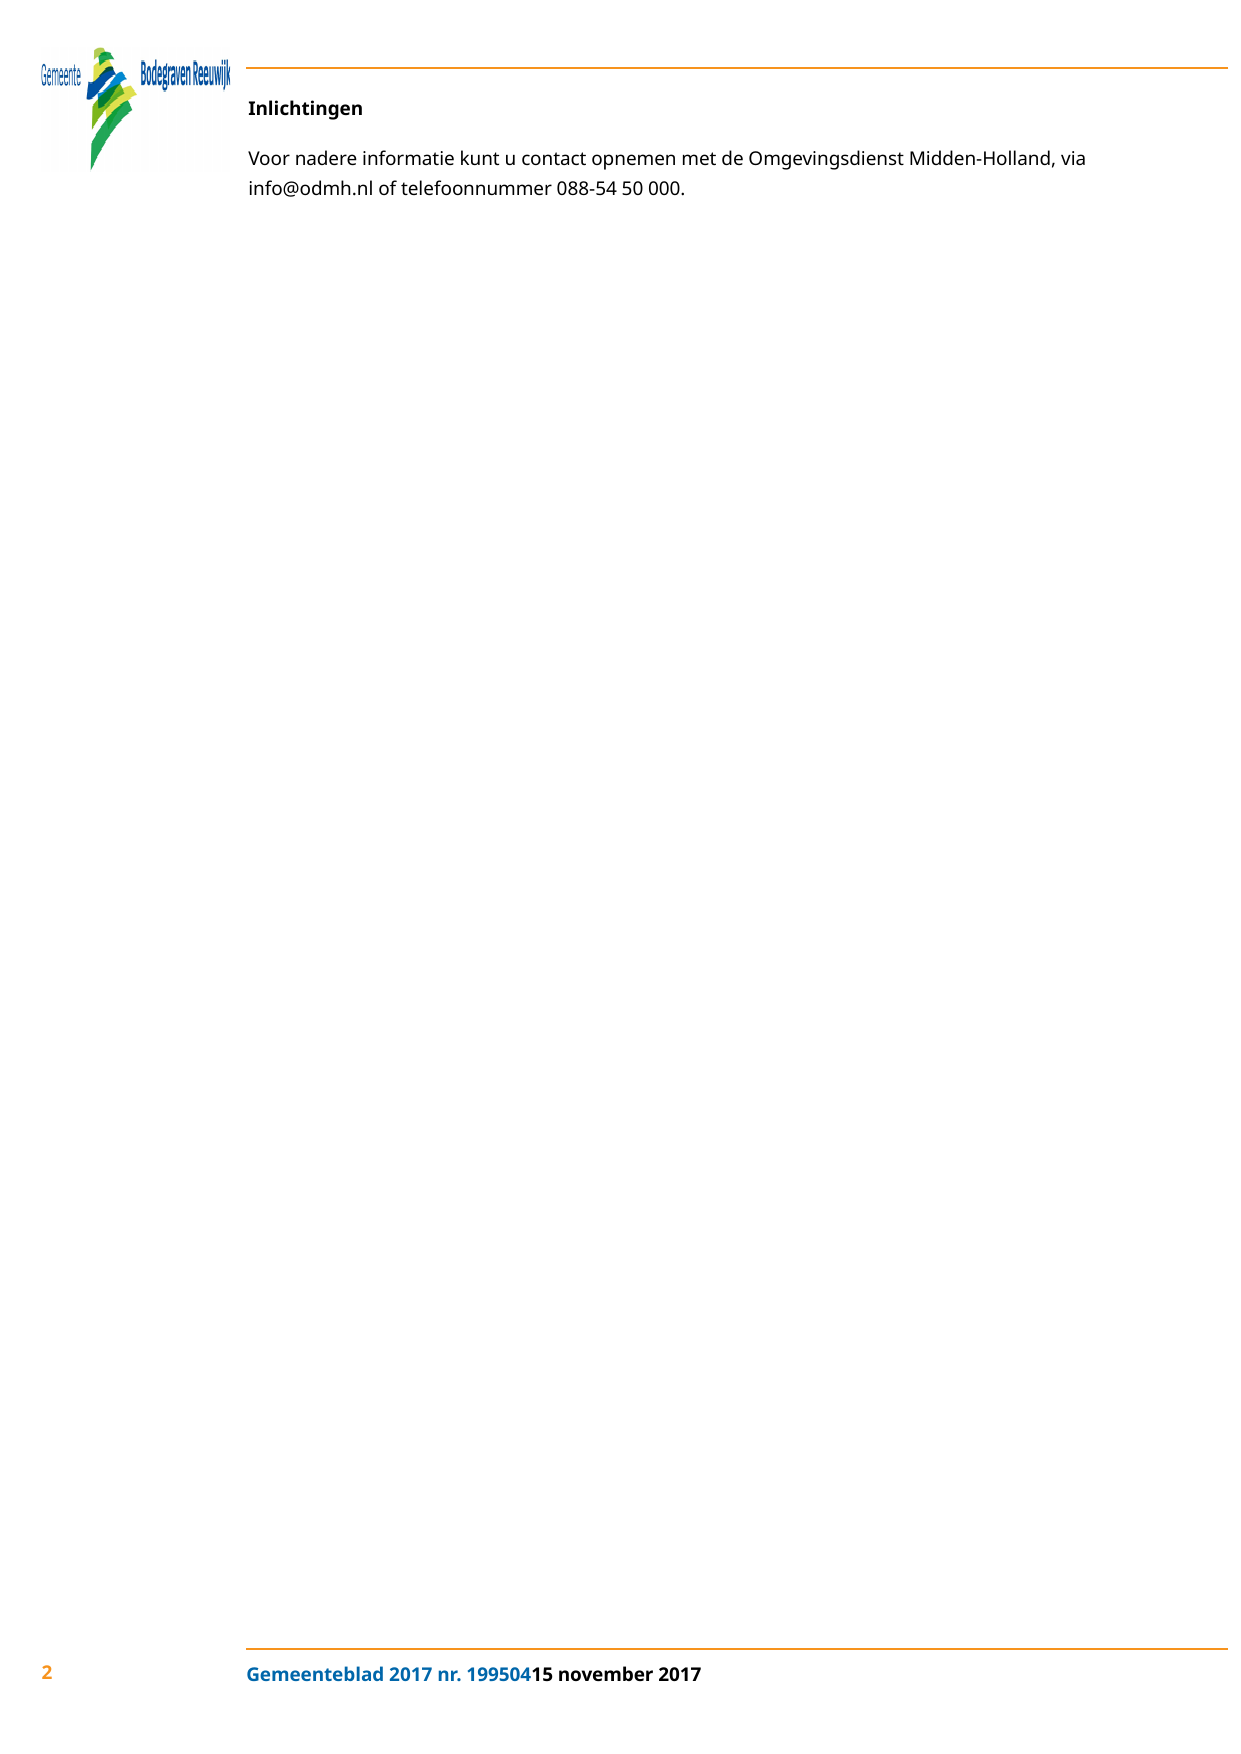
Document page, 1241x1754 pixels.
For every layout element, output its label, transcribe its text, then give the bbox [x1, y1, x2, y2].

text Voor nadere informatie kunt u contact opnemen met de Omgevingsdienst Midden-Holland, via info@odmh.nl of telefoonnummer 088-54 50 000. [248, 145, 1152, 201]
picture [41, 47, 231, 172]
text Inlichtingen [248, 95, 1152, 121]
